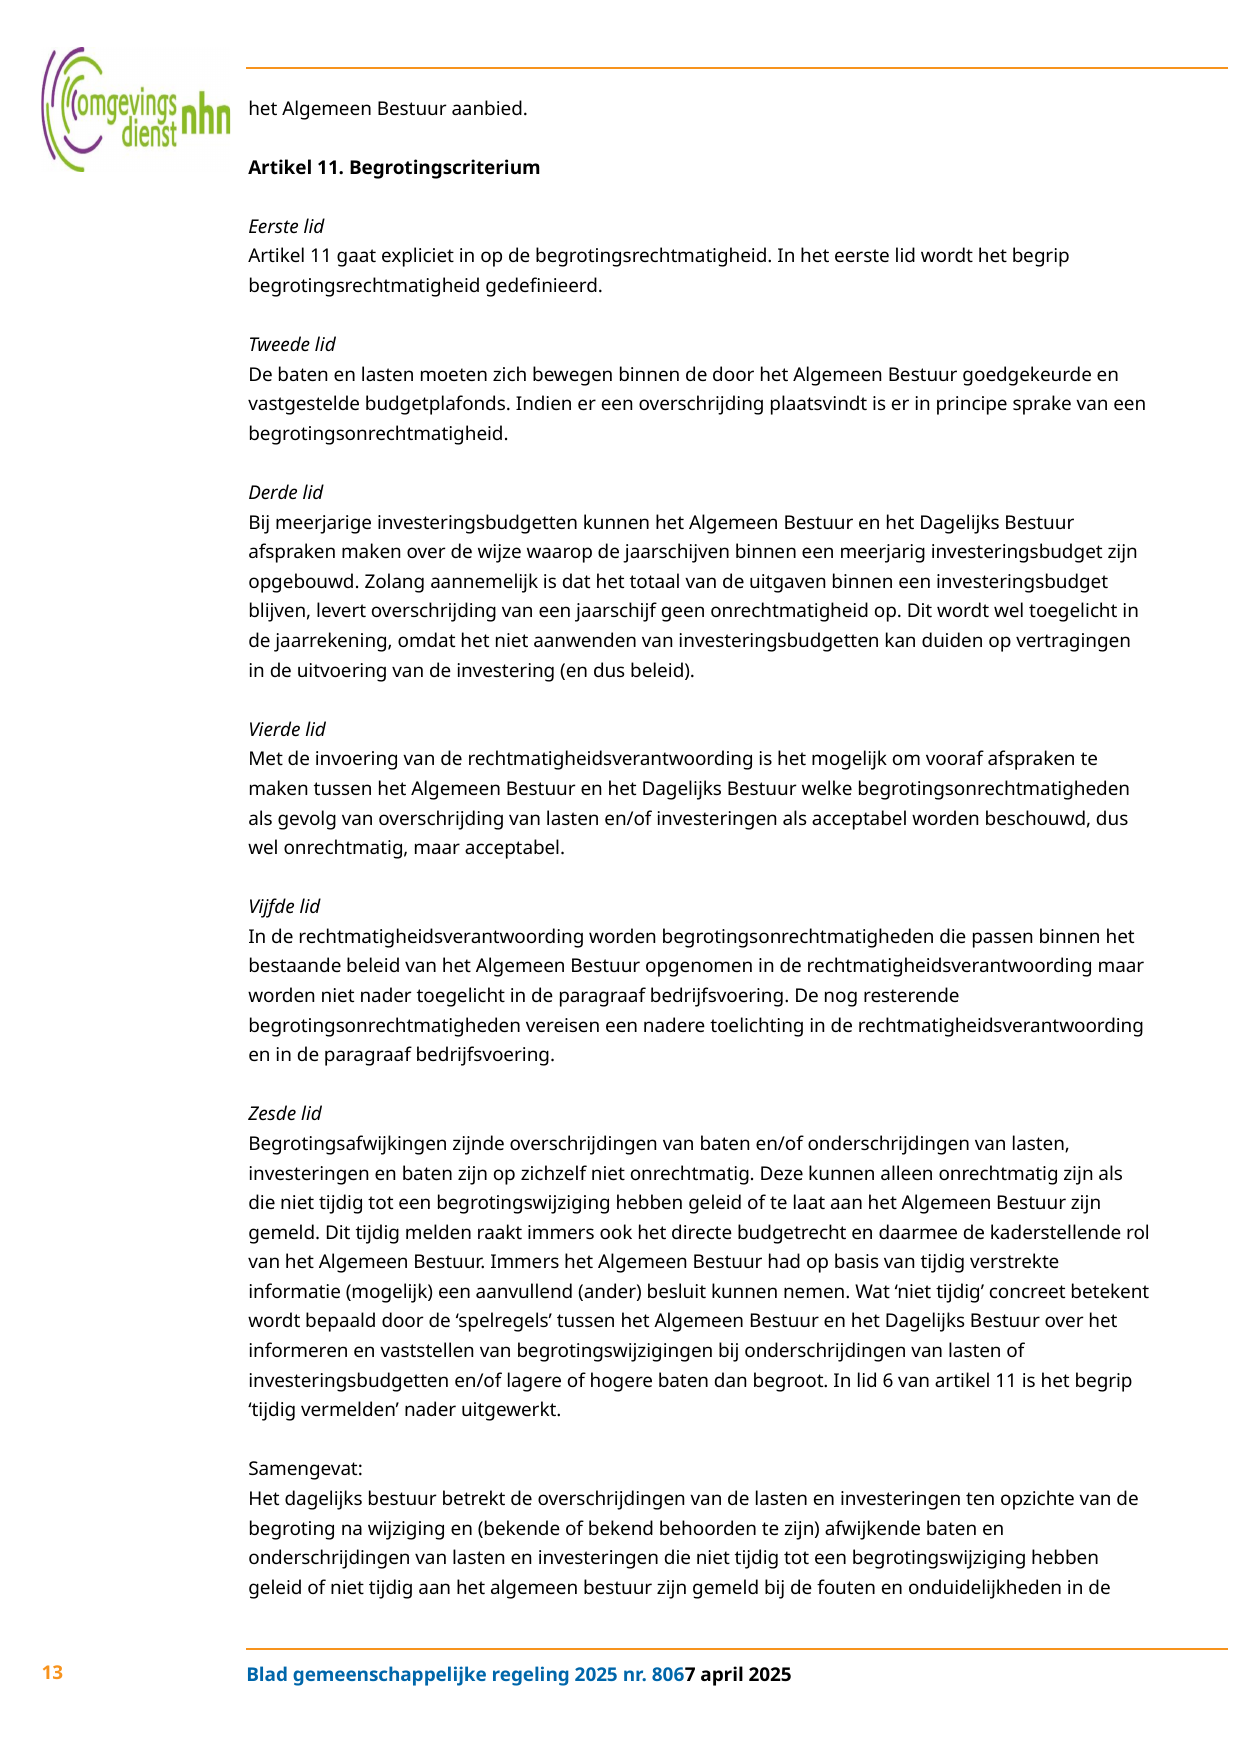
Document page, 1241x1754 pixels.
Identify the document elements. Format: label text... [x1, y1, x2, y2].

text Zesde lid [248, 1101, 1152, 1126]
text Bij meerjarige investeringsbudgetten kunnen het Algemeen Bestuur en het Dagelijks Bestuur afspraken maken over de wijze waarop de jaarschijven binnen een meerjarig investeringsbudget zijn opgebouwd. Zolang aannemelijk is dat het totaal van de uitgaven binnen een investeringsbudget blijven, levert overschrijding van een jaarschijf geen onrechtmatigheid op. Dit wordt wel toegelicht in de jaarrekening, omdat het niet aanwenden van investeringsbudgetten kan duiden op vertragingen in de uitvoering van de investering (en dus beleid). [248, 509, 1152, 683]
text Tweede lid [248, 331, 1152, 357]
text Samengevat: [248, 1456, 1152, 1481]
text In de rechtmatigheidsverantwoording worden begrotingsonrechtmatigheden die passen binnen het bestaande beleid van het Algemeen Bestuur opgenomen in de rechtmatigheidsverantwoording maar worden niet nader toegelicht in de paragraaf bedrijfsvoering. De nog resterende begrotingsonrechtmatigheden vereisen een nadere toelichting in de rechtmatigheidsverantwoording en in de paragraaf bedrijfsvoering. [248, 923, 1152, 1067]
text Vierde lid [248, 716, 1152, 742]
text Derde lid [248, 479, 1152, 505]
text Artikel 11. Begrotingscriterium [248, 154, 1152, 180]
text De baten en lasten moeten zich bewegen binnen de door het Algemeen Bestuur goedgekeurde en vastgestelde budgetplafonds. Indien er een overschrijding plaatsvindt is er in principe sprake van een begrotingsonrechtmatigheid. [248, 361, 1152, 446]
text Begrotingsafwijkingen zijnde overschrijdingen van baten en/of onderschrijdingen van lasten, investeringen en baten zijn op zichzelf niet onrechtmatig. Deze kunnen alleen onrechtmatig zijn als die niet tijdig tot een begrotingswijziging hebben geleid of te laat aan het Algemeen Bestuur zijn gemeld. Dit tijdig melden raakt immers ook het directe budgetrecht en daarmee de kaderstellende rol van het Algemeen Bestuur. Immers het Algemeen Bestuur had op basis van tijdig verstrekte informatie (mogelijk) een aanvullend (ander) besluit kunnen nemen. Wat ‘niet tijdig’ concreet betekent wordt bepaald door de ‘spelregels’ tussen het Algemeen Bestuur en het Dagelijks Bestuur over het informeren en vaststellen van begrotingswijzigingen bij onderschrijdingen van lasten of investeringsbudgetten en/of lagere of hogere baten dan begroot. In lid 6 van artikel 11 is het begrip ‘tijdig vermelden’ nader uitgewerkt. [248, 1130, 1152, 1422]
text Artikel 11 gaat expliciet in op de begrotingsrechtmatigheid. In het eerste lid wordt het begrip begrotingsrechtmatigheid gedefinieerd. [248, 243, 1152, 298]
picture [41, 47, 231, 172]
text Vijfde lid [248, 893, 1152, 919]
text Het dagelijks bestuur betrekt de overschrijdingen van de lasten en investeringen ten opzichte van de begroting na wijziging en (bekende of bekend behoorden te zijn) afwijkende baten en onderschrijdingen van lasten en investeringen die niet tijdig tot een begrotingswijziging hebben geleid of niet tijdig aan het algemeen bestuur zijn gemeld bij de fouten en onduidelijkheden in de [248, 1485, 1152, 1600]
text Eerste lid [248, 213, 1152, 239]
text Met de invoering van de rechtmatigheidsverantwoording is het mogelijk om vooraf afspraken te maken tussen het Algemeen Bestuur en het Dagelijks Bestuur welke begrotingsonrechtmatigheden als gevolg van overschrijding van lasten en/of investeringen als acceptabel worden beschouwd, dus wel onrechtmatig, maar acceptabel. [248, 746, 1152, 860]
text het Algemeen Bestuur aanbied. [248, 95, 1152, 121]
